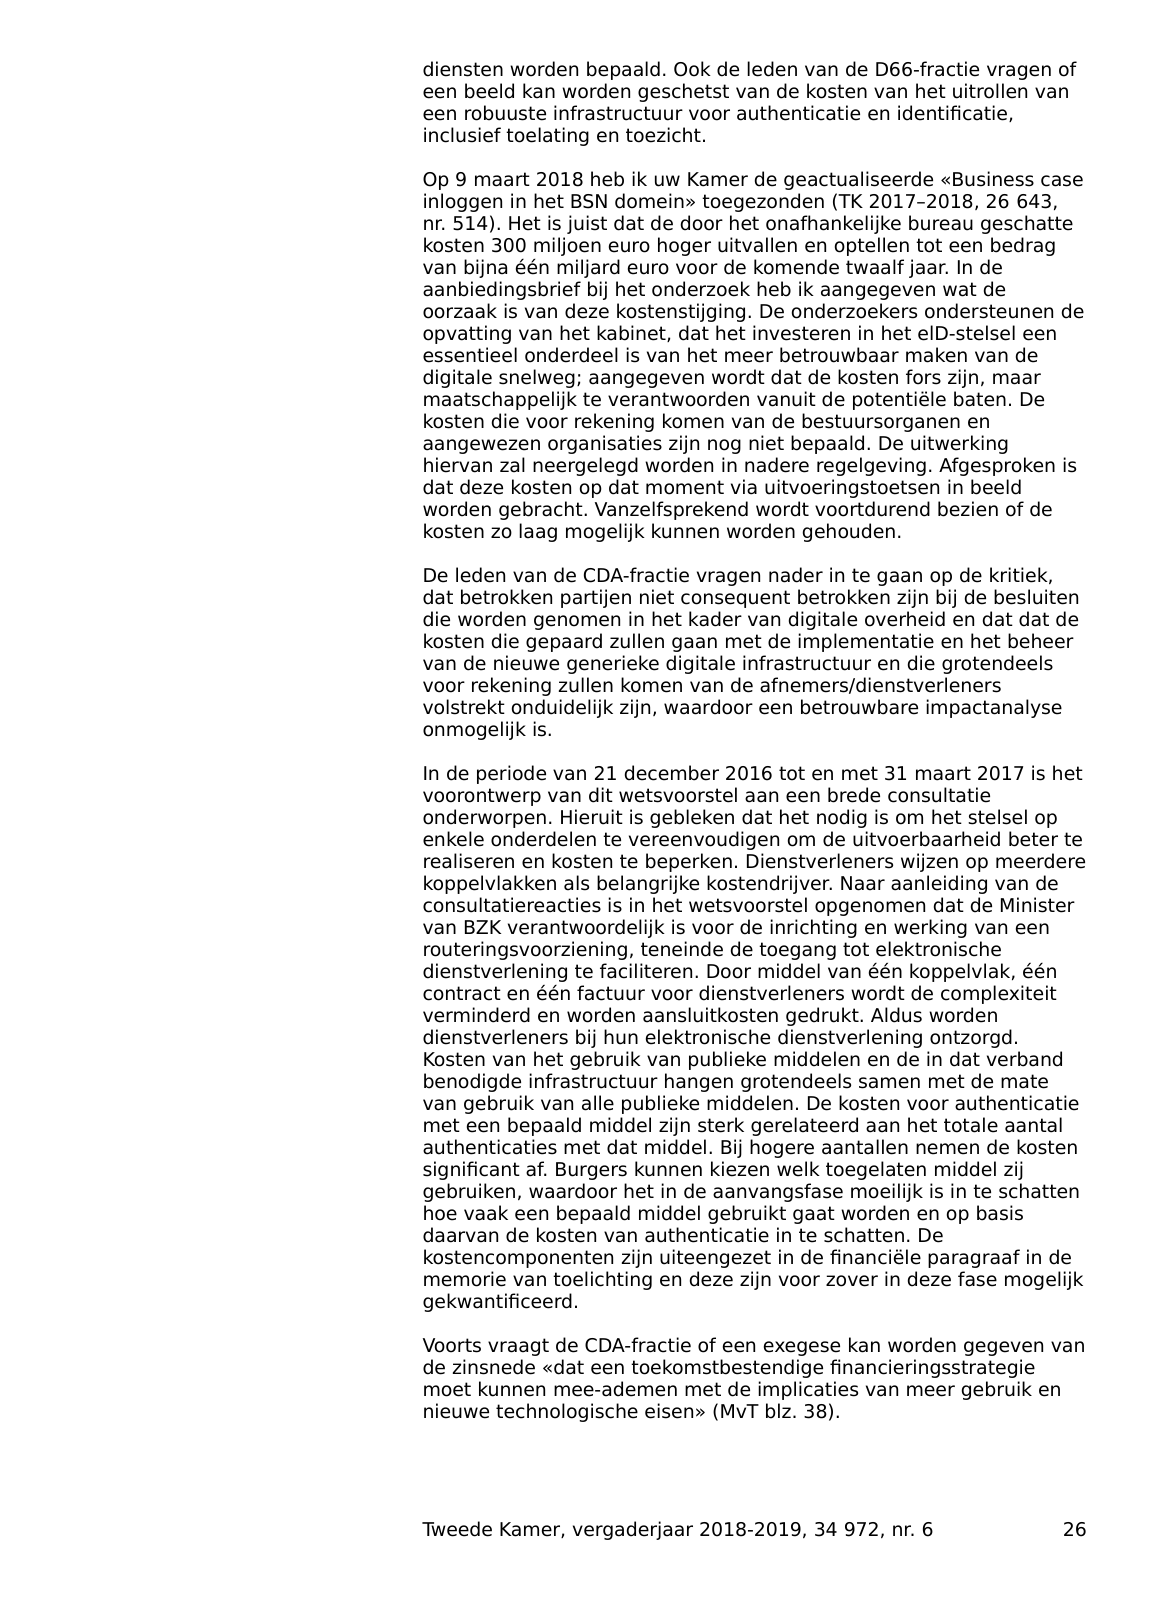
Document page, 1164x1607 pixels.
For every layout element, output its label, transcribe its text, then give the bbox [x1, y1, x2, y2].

text Op 9 maart 2018 heb ik uw Kamer de geactualiseerde «Business case inloggen in het BSN domein» toegezonden (TK 2017–2018, 26 643, nr. 514). Het is juist dat de door het onafhankelijke bureau geschatte kosten 300 miljoen euro hoger uitvallen en optellen tot een bedrag van bijna één miljard euro voor de komende twaalf jaar. In de aanbiedingsbrief bij het onderzoek heb ik aangegeven wat de oorzaak is van deze kostenstijging. De onderzoekers ondersteunen de opvatting van het kabinet, dat het investeren in het elD-stelsel een essentieel onderdeel is van het meer betrouwbaar maken van de digitale snelweg; aangegeven wordt dat de kosten fors zijn, maar maatschappelijk te verantwoorden vanuit de potentiële baten. De kosten die voor rekening komen van de bestuursorganen en aangewezen organisaties zijn nog niet bepaald. De uitwerking hiervan zal neergelegd worden in nadere regelgeving. Afgesproken is dat deze kosten op dat moment via uitvoeringstoetsen in beeld worden gebracht. Vanzelfsprekend wordt voortdurend bezien of de kosten zo laag mogelijk kunnen worden gehouden. [422, 169, 1087, 543]
text De leden van de CDA-fractie vragen nader in te gaan op de kritiek, dat betrokken partijen niet consequent betrokken zijn bij de besluiten die worden genomen in het kader van digitale overheid en dat dat de kosten die gepaard zullen gaan met de implementatie en het beheer van de nieuwe generieke digitale infrastructuur en die grotendeels voor rekening zullen komen van de afnemers/dienstverleners volstrekt onduidelijk zijn, waardoor een betrouwbare impactanalyse onmogelijk is. [422, 565, 1087, 741]
text In de periode van 21 december 2016 tot en met 31 maart 2017 is het voorontwerp van dit wetsvoorstel aan een brede consultatie onderworpen. Hieruit is gebleken dat het nodig is om het stelsel op enkele onderdelen te vereenvoudigen om de uitvoerbaarheid beter te realiseren en kosten te beperken. Dienstverleners wijzen op meerdere koppelvlakken als belangrijke kostendrijver. Naar aanleiding van de consultatiereacties is in het wetsvoorstel opgenomen dat de Minister van BZK verantwoordelijk is voor de inrichting en werking van een routeringsvoorziening, teneinde de toegang tot elektronische dienstverlening te faciliteren. Door middel van één koppelvlak, één contract en één factuur voor dienstverleners wordt de complexiteit verminderd en worden aansluitkosten gedrukt. Aldus worden dienstverleners bij hun elektronische dienstverlening ontzorgd. Kosten van het gebruik van publieke middelen en de in dat verband benodigde infrastructuur hangen grotendeels samen met de mate van gebruik van alle publieke middelen. De kosten voor authenticatie met een bepaald middel zijn sterk gerelateerd aan het totale aantal authenticaties met dat middel. Bij hogere aantallen nemen de kosten significant af. Burgers kunnen kiezen welk toegelaten middel zij gebruiken, waardoor het in de aanvangsfase moeilijk is in te schatten hoe vaak een bepaald middel gebruikt gaat worden en op basis daarvan de kosten van authenticatie in te schatten. De kostencomponenten zijn uiteengezet in de financiële paragraaf in de memorie van toelichting en deze zijn voor zover in deze fase mogelijk gekwantificeerd. [422, 763, 1087, 1312]
text Voorts vraagt de CDA-fractie of een exegese kan worden gegeven van de zinsnede «dat een toekomstbestendige financieringsstrategie moet kunnen mee-ademen met de implicaties van meer gebruik en nieuwe technologische eisen» (MvT blz. 38). [422, 1335, 1087, 1423]
text diensten worden bepaald. Ook de leden van de D66-fractie vragen of een beeld kan worden geschetst van de kosten van het uitrollen van een robuuste infrastructuur voor authenticatie en identificatie, inclusief toelating en toezicht. [422, 59, 1087, 147]
